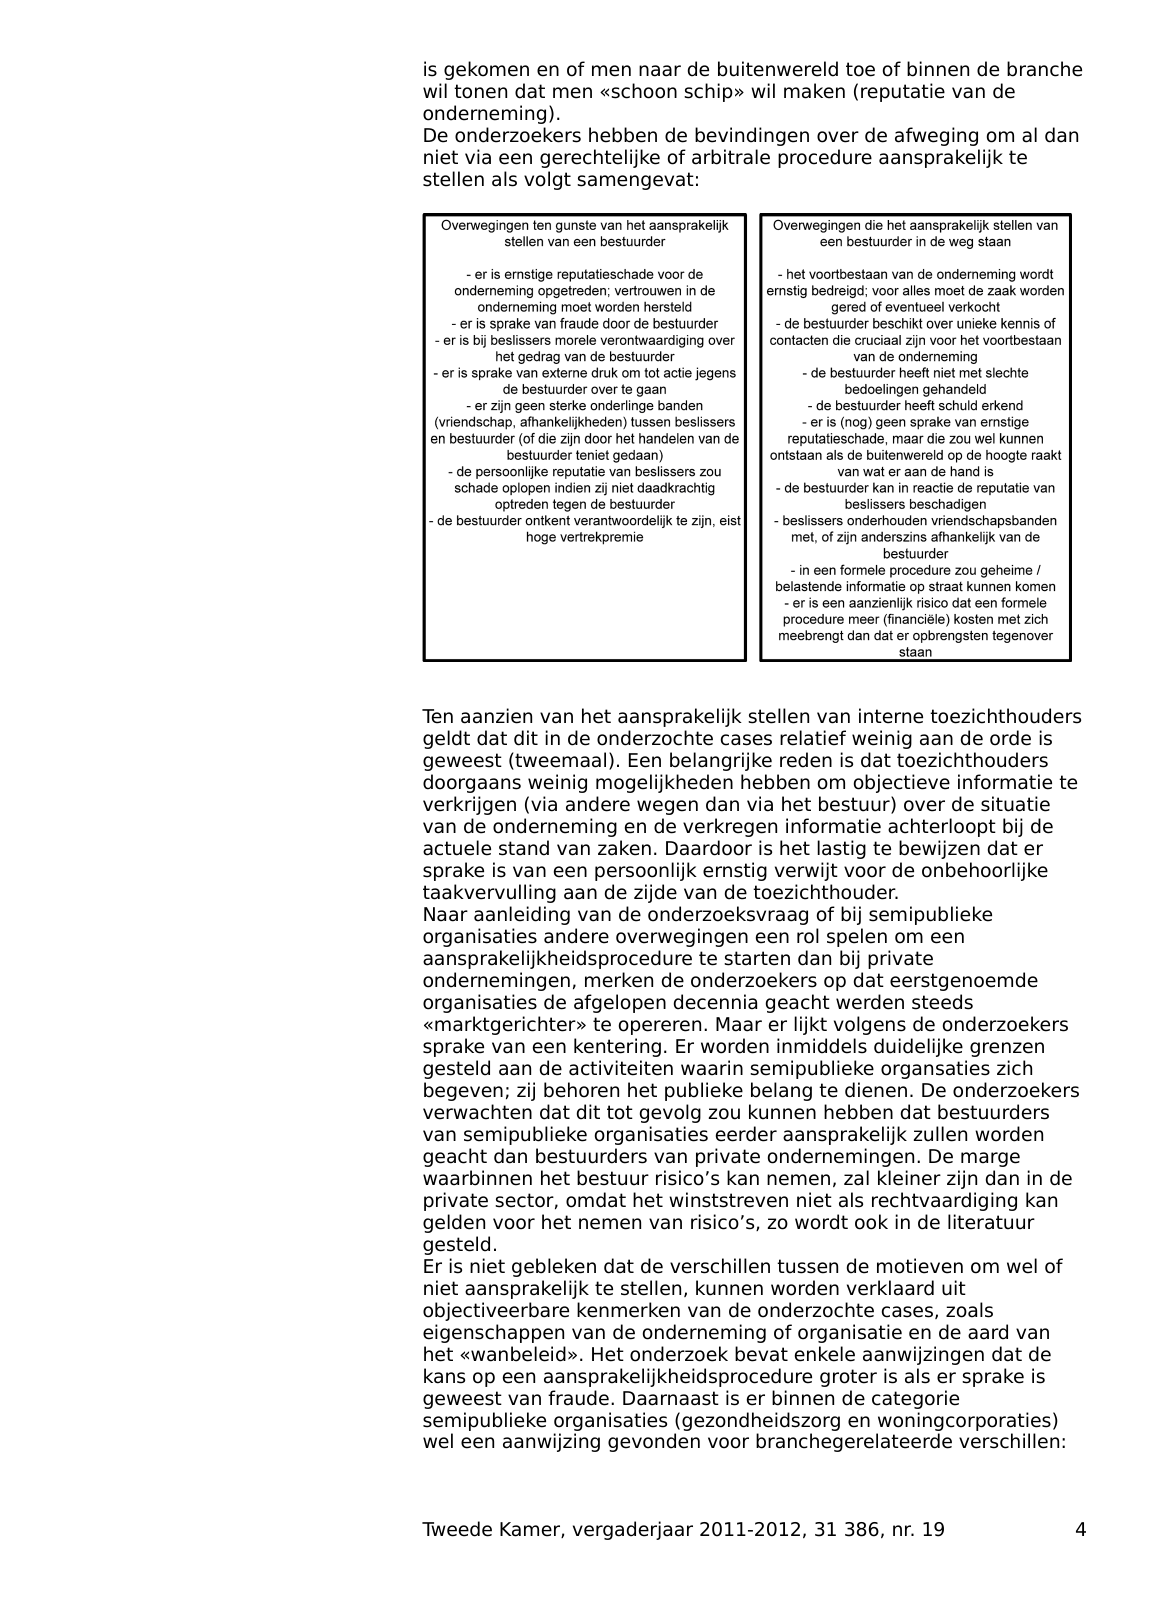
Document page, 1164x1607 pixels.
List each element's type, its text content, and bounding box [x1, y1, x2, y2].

text is gekomen en of men naar de buitenwereld toe of binnen de branche wil tonen dat men «schoon schip» wil maken (reputatie van de onderneming). [422, 59, 1087, 125]
text Naar aanleiding van de onderzoeksvraag of bij semipublieke organisaties andere overwegingen een rol spelen om een aansprakelijkheidsprocedure te starten dan bij private ondernemingen, merken de onderzoekers op dat eerstgenoemde organisaties de afgelopen decennia geacht werden steeds «marktgerichter» te opereren. Maar er lijkt volgens de onderzoekers sprake van een kentering. Er worden inmiddels duidelijke grenzen gesteld aan de activiteiten waarin semipublieke organsaties zich begeven; zij behoren het publieke belang te dienen. De onderzoekers verwachten dat dit tot gevolg zou kunnen hebben dat bestuurders van semipublieke organisaties eerder aansprakelijk zullen worden geacht dan bestuurders van private ondernemingen. De marge waarbinnen het bestuur risico’s kan nemen, zal kleiner zijn dan in de private sector, omdat het winststreven niet als rechtvaardiging kan gelden voor het nemen van risico’s, zo wordt ook in de literatuur gesteld. [422, 904, 1087, 1256]
picture [422, 213, 1072, 662]
text Er is niet gebleken dat de verschillen tussen de motieven om wel of niet aansprakelijk te stellen, kunnen worden verklaard uit objectiveerbare kenmerken van de onderzochte cases, zoals eigenschappen van de onderneming of organisatie en de aard van het «wanbeleid». Het onderzoek bevat enkele aanwijzingen dat de kans op een aansprakelijkheidsprocedure groter is als er sprake is geweest van fraude. Daarnaast is er binnen de categorie semipublieke organisaties (gezondheidszorg en woningcorporaties) wel een aanwijzing gevonden voor branchegerelateerde verschillen: [422, 1256, 1087, 1453]
text Ten aanzien van het aansprakelijk stellen van interne toezichthouders geldt dat dit in de onderzochte cases relatief weinig aan de orde is geweest (tweemaal). Een belangrijke reden is dat toezichthouders doorgaans weinig mogelijkheden hebben om objectieve informatie te verkrijgen (via andere wegen dan via het bestuur) over de situatie van de onderneming en de verkregen informatie achterloopt bij de actuele stand van zaken. Daardoor is het lastig te bewijzen dat er sprake is van een persoonlijk ernstig verwijt voor de onbehoorlijke taakvervulling aan de zijde van de toezichthouder. [422, 706, 1087, 904]
text De onderzoekers hebben de bevindingen over de afweging om al dan niet via een gerechtelijke of arbitrale procedure aansprakelijk te stellen als volgt samengevat: [422, 125, 1087, 191]
